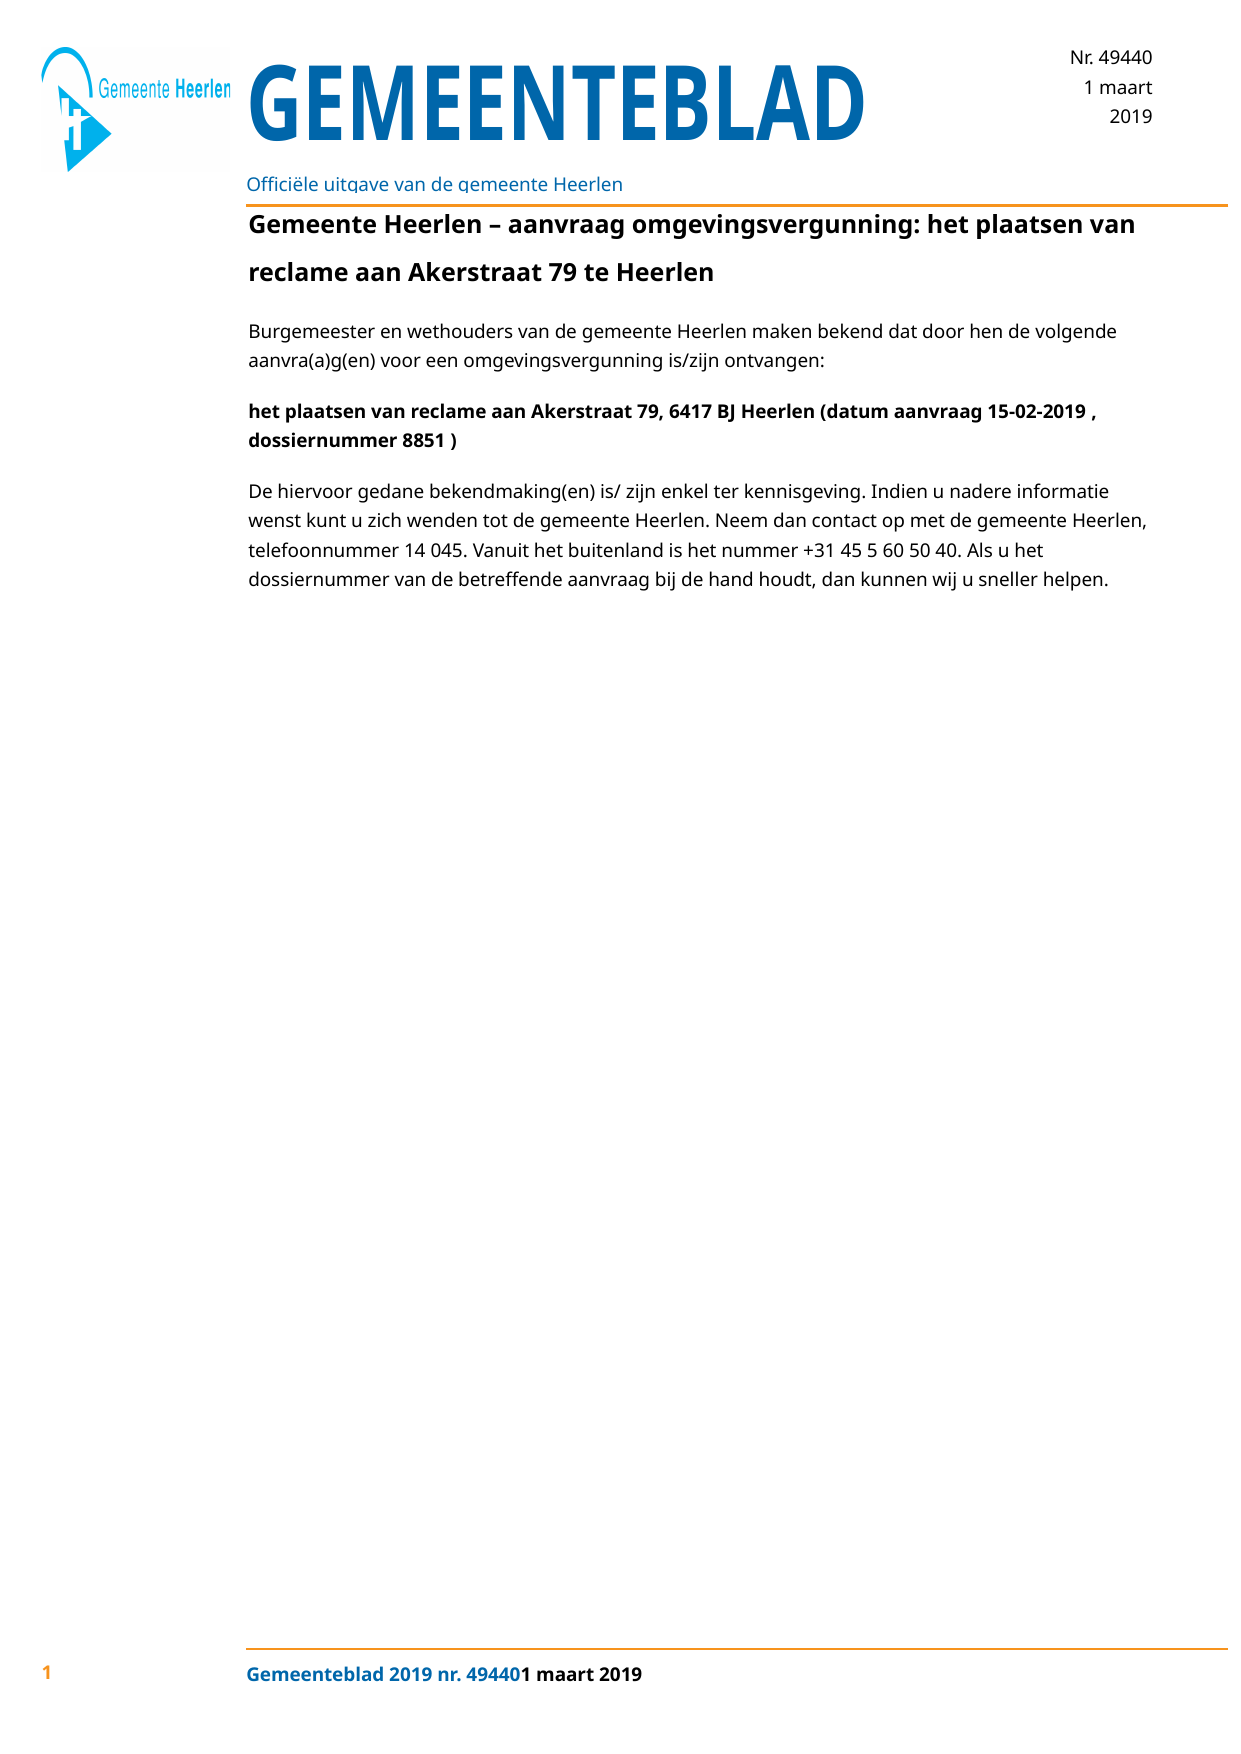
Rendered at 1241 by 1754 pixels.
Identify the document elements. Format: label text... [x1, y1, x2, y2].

text De hiervoor gedane bekendmaking(en) is/ zijn enkel ter kennisgeving. Indien u nadere informatie wenst kunt u zich wenden tot de gemeente Heerlen. Neem dan contact op met de gemeente Heerlen, telefoonnummer 14 045. Vanuit het buitenland is het nummer +31 45 5 60 50 40. Als u het dossiernummer van de betreffende aanvraag bij de hand houdt, dan kunnen wij u sneller helpen. [248, 478, 1152, 592]
picture [41, 47, 231, 172]
text Burgemeester en wethouders van de gemeente Heerlen maken bekend dat door hen de volgende aanvra(a)g(en) voor een omgevingsvergunning is/zijn ontvangen: [248, 318, 1152, 373]
text Gemeente Heerlen – aanvraag omgevingsvergunning: het plaatsen van reclame aan Akerstraat 79 te Heerlen [248, 207, 1152, 288]
picture [41, 47, 58, 70]
text het plaatsen van reclame aan Akerstraat 79, 6417 BJ Heerlen (datum aanvraag 15-02-2019 , dossiernummer 8851 ) [248, 398, 1152, 453]
